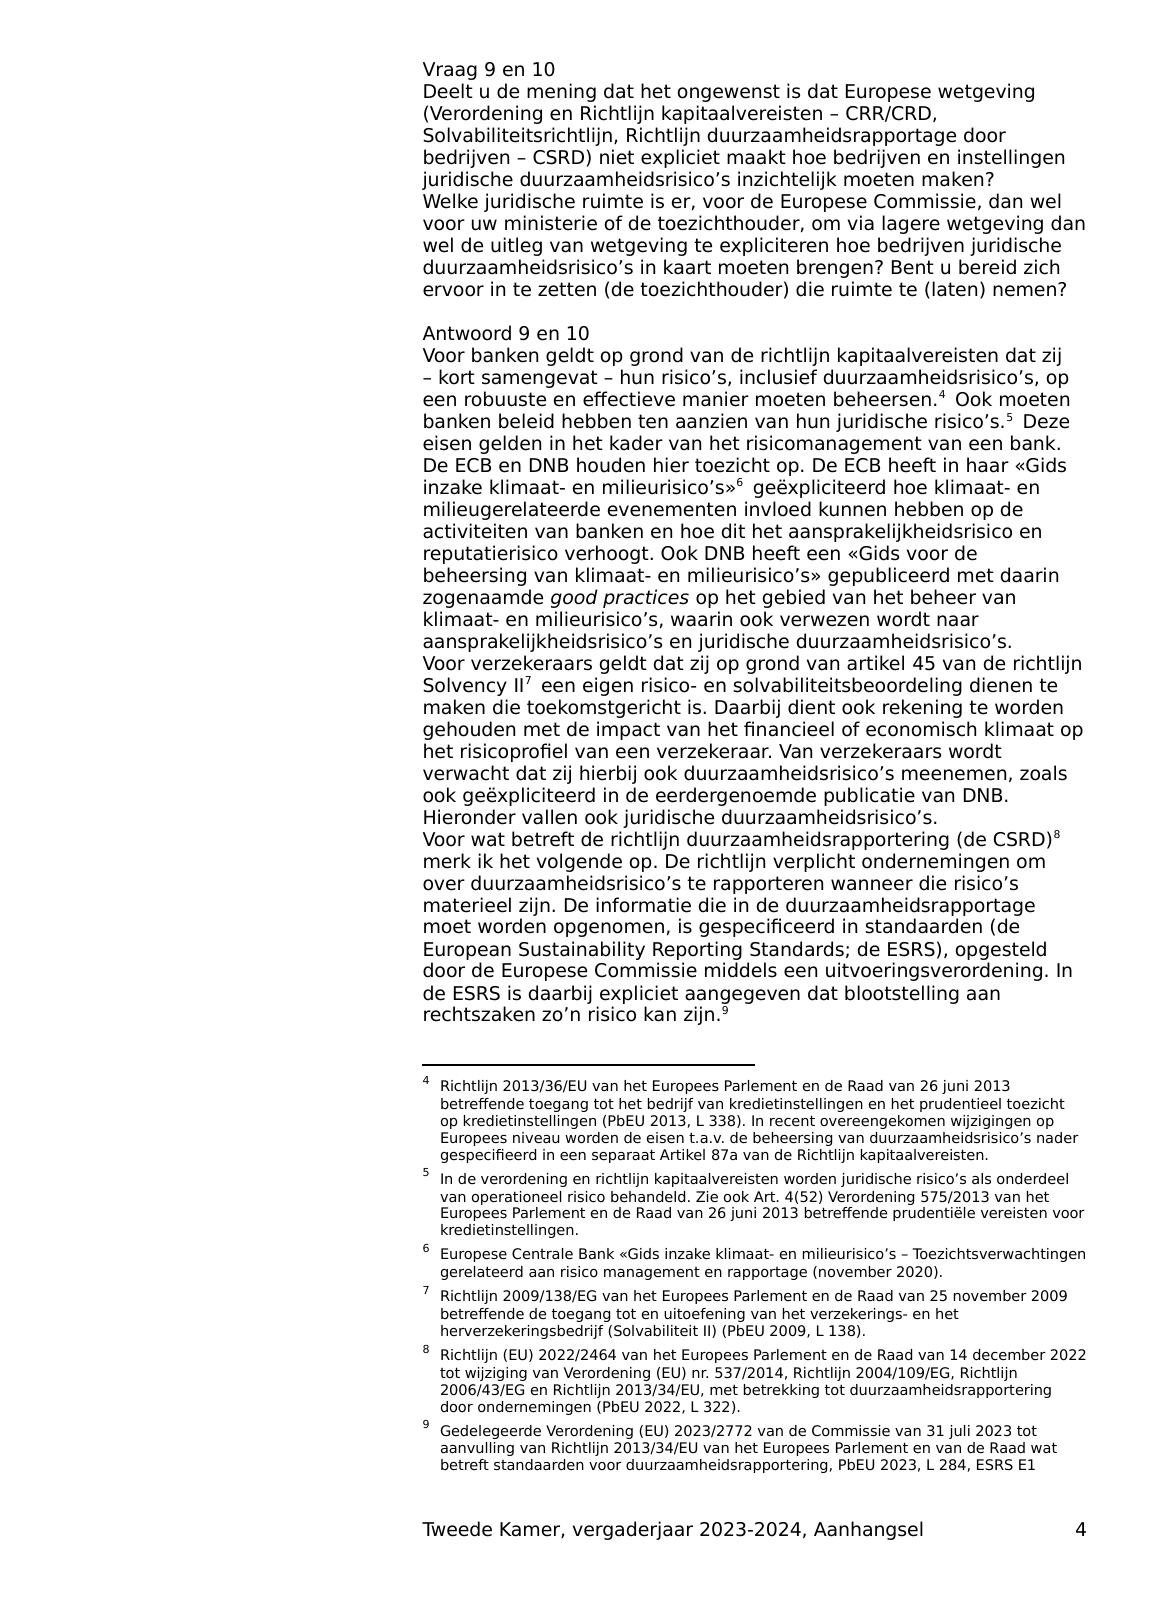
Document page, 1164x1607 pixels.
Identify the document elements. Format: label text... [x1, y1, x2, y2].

text Welke juridische ruimte is er, voor de Europese Commissie, dan wel voor uw ministerie of de toezichthouder, om via lagere wetgeving dan wel de uitleg van wetgeving te expliciteren hoe bedrijven juridische duurzaamheidsrisico’s in kaart moeten brengen? Bent u bereid zich ervoor in te zetten (de toezichthouder) die ruimte te (laten) nemen? [422, 191, 1087, 301]
text Voor verzekeraars geldt dat zij op grond van artikel 45 van de richtlijn Solvency II een eigen risico- en solvabiliteitsbeoordeling dienen te maken die toekomstgericht is. Daarbij dient ook rekening te worden gehouden met de impact van het financieel of economisch klimaat op het risicoprofiel van een verzekeraar. Van verzekeraars wordt verwacht dat zij hierbij ook duurzaamheidsrisico’s meenemen, zoals ook geëxpliciteerd in de eerdergenoemde publicatie van DNB. Hieronder vallen ook juridische duurzaamheidsrisico’s. [422, 653, 1087, 828]
text Deelt u de mening dat het ongewenst is dat Europese wetgeving (Verordening en Richtlijn kapitaalvereisten – CRR/CRD, Solvabiliteitsrichtlijn, Richtlijn duurzaamheidsrapportage door bedrijven – CSRD) niet expliciet maakt hoe bedrijven en instellingen juridische duurzaamheidsrisico’s inzichtelijk moeten maken? [422, 81, 1087, 191]
text Europese Centrale Bank «Gids inzake klimaat- en milieurisico’s – Toezichtsverwachtingen gerelateerd aan risico management en rapportage (november 2020). [422, 1242, 1087, 1281]
text Antwoord 9 en 10 [422, 323, 1087, 345]
text Vraag 9 en 10 [422, 59, 1087, 81]
text Richtlijn 2013/36/EU van het Europees Parlement en de Raad van 26 juni 2013 betreffende toegang tot het bedrijf van kredietinstellingen en het prudentieel toezicht op kredietinstellingen (PbEU 2013, L 338). In recent overeengekomen wijzigingen op Europees niveau worden de eisen t.a.v. de beheersing van duurzaamheidsrisico’s nader gespecifieerd in een separaat Artikel 87a van de Richtlijn kapitaalvereisten. [422, 1074, 1087, 1164]
text Voor wat betreft de richtlijn duurzaamheidsrapportering (de CSRD) merk ik het volgende op. De richtlijn verplicht ondernemingen om over duurzaamheidsrisico’s te rapporteren wanneer die risico’s materieel zijn. De informatie die in de duurzaamheidsrapportage moet worden opgenomen, is gespecificeerd in standaarden (de European Sustainability Reporting Standards; de ESRS), opgesteld door de Europese Commissie middels een uitvoeringsverordening. In de ESRS is daarbij expliciet aangegeven dat blootstelling aan rechtszaken zo’n risico kan zijn. [422, 828, 1087, 1026]
text Voor banken geldt op grond van de richtlijn kapitaalvereisten dat zij – kort samengevat – hun risico’s, inclusief duurzaamheidsrisico’s, op een robuuste en effectieve manier moeten beheersen. Ook moeten banken beleid hebben ten aanzien van hun juridische risico’s. Deze eisen gelden in het kader van het risicomanagement van een bank. De ECB en DNB houden hier toezicht op. De ECB heeft in haar «Gids inzake klimaat- en milieurisico’s» geëxpliciteerd hoe klimaat- en milieugerelateerde evenementen invloed kunnen hebben op de activiteiten van banken en hoe dit het aansprakelijkheidsrisico en reputatierisico verhoogt. Ook DNB heeft een «Gids voor de beheersing van klimaat- en milieurisico’s» gepubliceerd met daarin zogenaamde good practices op het gebied van het beheer van klimaat- en milieurisico’s, waarin ook verwezen wordt naar aansprakelijkheidsrisico’s en juridische duurzaamheidsrisico’s. [422, 345, 1087, 653]
text In de verordening en richtlijn kapitaalvereisten worden juridische risico’s als onderdeel van operationeel risico behandeld. Zie ook Art. 4(52) Verordening 575/2013 van het Europees Parlement en de Raad van 26 juni 2013 betreffende prudentiële vereisten voor kredietinstellingen. [422, 1167, 1087, 1239]
text Richtlijn (EU) 2022/2464 van het Europees Parlement en de Raad van 14 december 2022 tot wijziging van Verordening (EU) nr. 537/2014, Richtlijn 2004/109/EG, Richtlijn 2006/43/EG en Richtlijn 2013/34/EU, met betrekking tot duurzaamheidsrapportering door ondernemingen (PbEU 2022, L 322). [422, 1343, 1087, 1416]
text Gedelegeerde Verordening (EU) 2023/2772 van de Commissie van 31 juli 2023 tot aanvulling van Richtlijn 2013/34/EU van het Europees Parlement en van de Raad wat betreft standaarden voor duurzaamheidsrapportering, PbEU 2023, L 284, ESRS E1 [422, 1418, 1087, 1474]
text Richtlijn 2009/138/EG van het Europees Parlement en de Raad van 25 november 2009 betreffende de toegang tot en uitoefening van het verzekerings- en het herverzekeringsbedrijf (Solvabiliteit II) (PbEU 2009, L 138). [422, 1284, 1087, 1340]
